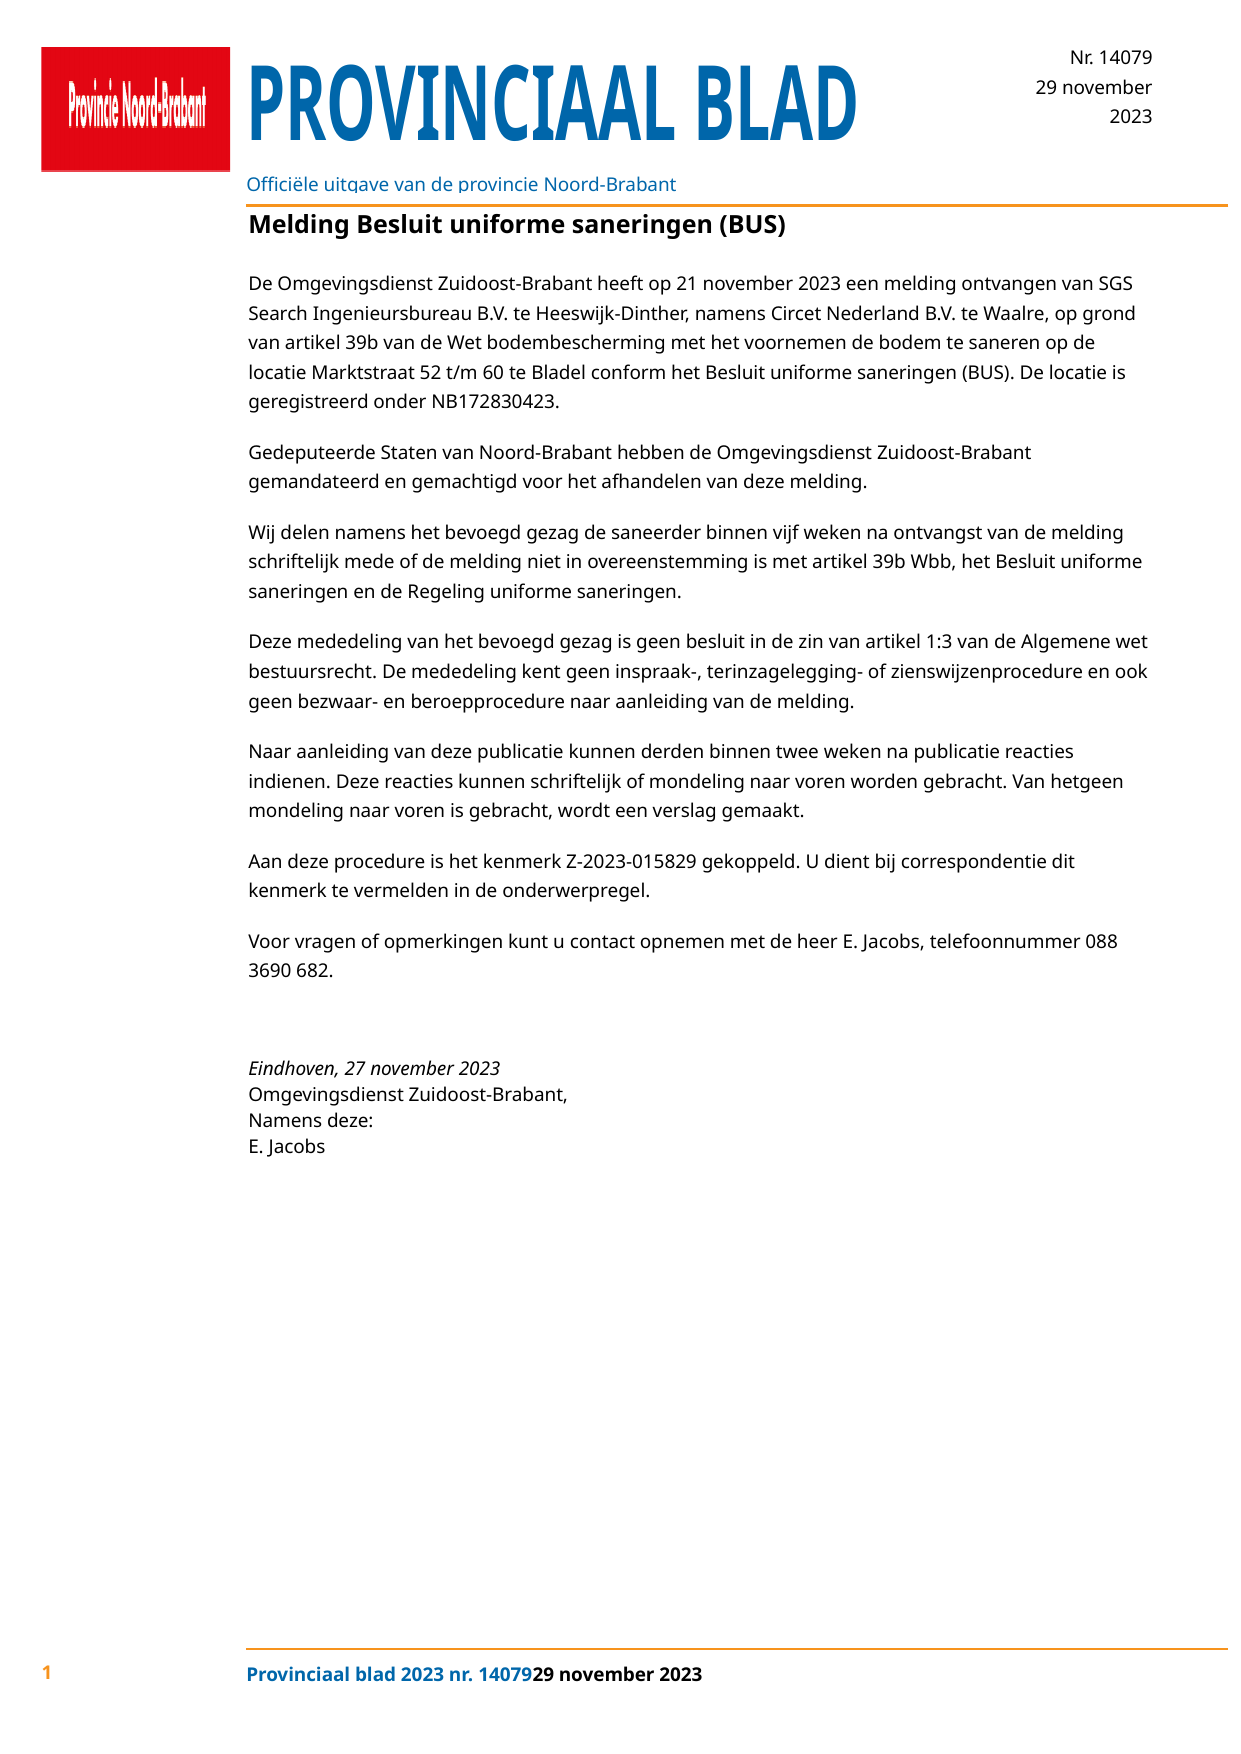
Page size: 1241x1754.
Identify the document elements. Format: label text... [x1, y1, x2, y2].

text Aan deze procedure is het kenmerk Z-2023-015829 gekoppeld. U dient bij correspondentie dit kenmerk te vermelden in de onderwerpregel. [248, 848, 1152, 903]
text De Omgevingsdienst Zuidoost-Brabant heeft op 21 november 2023 een melding ontvangen van SGS Search Ingenieursbureau B.V. te Heeswijk-Dinther, namens Circet Nederland B.V. te Waalre, op grond van artikel 39b van de Wet bodembescherming met het voornemen de bodem te saneren op de locatie Marktstraat 52 t/m 60 te Bladel conform het Besluit uniforme saneringen (BUS). De locatie is geregistreerd onder NB172830423. [248, 270, 1152, 414]
text Namens deze: [248, 1107, 1152, 1133]
text Wij delen namens het bevoegd gezag de saneerder binnen vijf weken na ontvangst van de melding schriftelijk mede of de melding niet in overeenstemming is met artikel 39b Wbb, het Besluit uniforme saneringen en de Regeling uniforme saneringen. [248, 519, 1152, 604]
text E. Jacobs [248, 1133, 1152, 1158]
text Melding Besluit uniforme saneringen (BUS) [248, 207, 1152, 241]
text Voor vragen of opmerkingen kunt u contact opnemen met de heer E. Jacobs, telefoonnummer 088 3690 682. [248, 928, 1152, 983]
text Eindhoven, 27 november 2023 [248, 1056, 1152, 1081]
text Omgevingsdienst Zuidoost-Brabant, [248, 1081, 1152, 1107]
text Naar aanleiding van deze publicatie kunnen derden binnen twee weken na publicatie reacties indienen. Deze reacties kunnen schriftelijk of mondeling naar voren worden gebracht. Van hetgeen mondeling naar voren is gebracht, wordt een verslag gemaakt. [248, 738, 1152, 823]
text Gedeputeerde Staten van Noord-Brabant hebben de Omgevingsdienst Zuidoost-Brabant gemandateerd en gemachtigd voor het afhandelen van deze melding. [248, 439, 1152, 494]
text Deze mededeling van het bevoegd gezag is geen besluit in de zin van artikel 1:3 van de Algemene wet bestuursrecht. De mededeling kent geen inspraak-, terinzagelegging- of zienswijzenprocedure en ook geen bezwaar- en beroepprocedure naar aanleiding van de melding. [248, 629, 1152, 713]
picture [41, 47, 231, 172]
